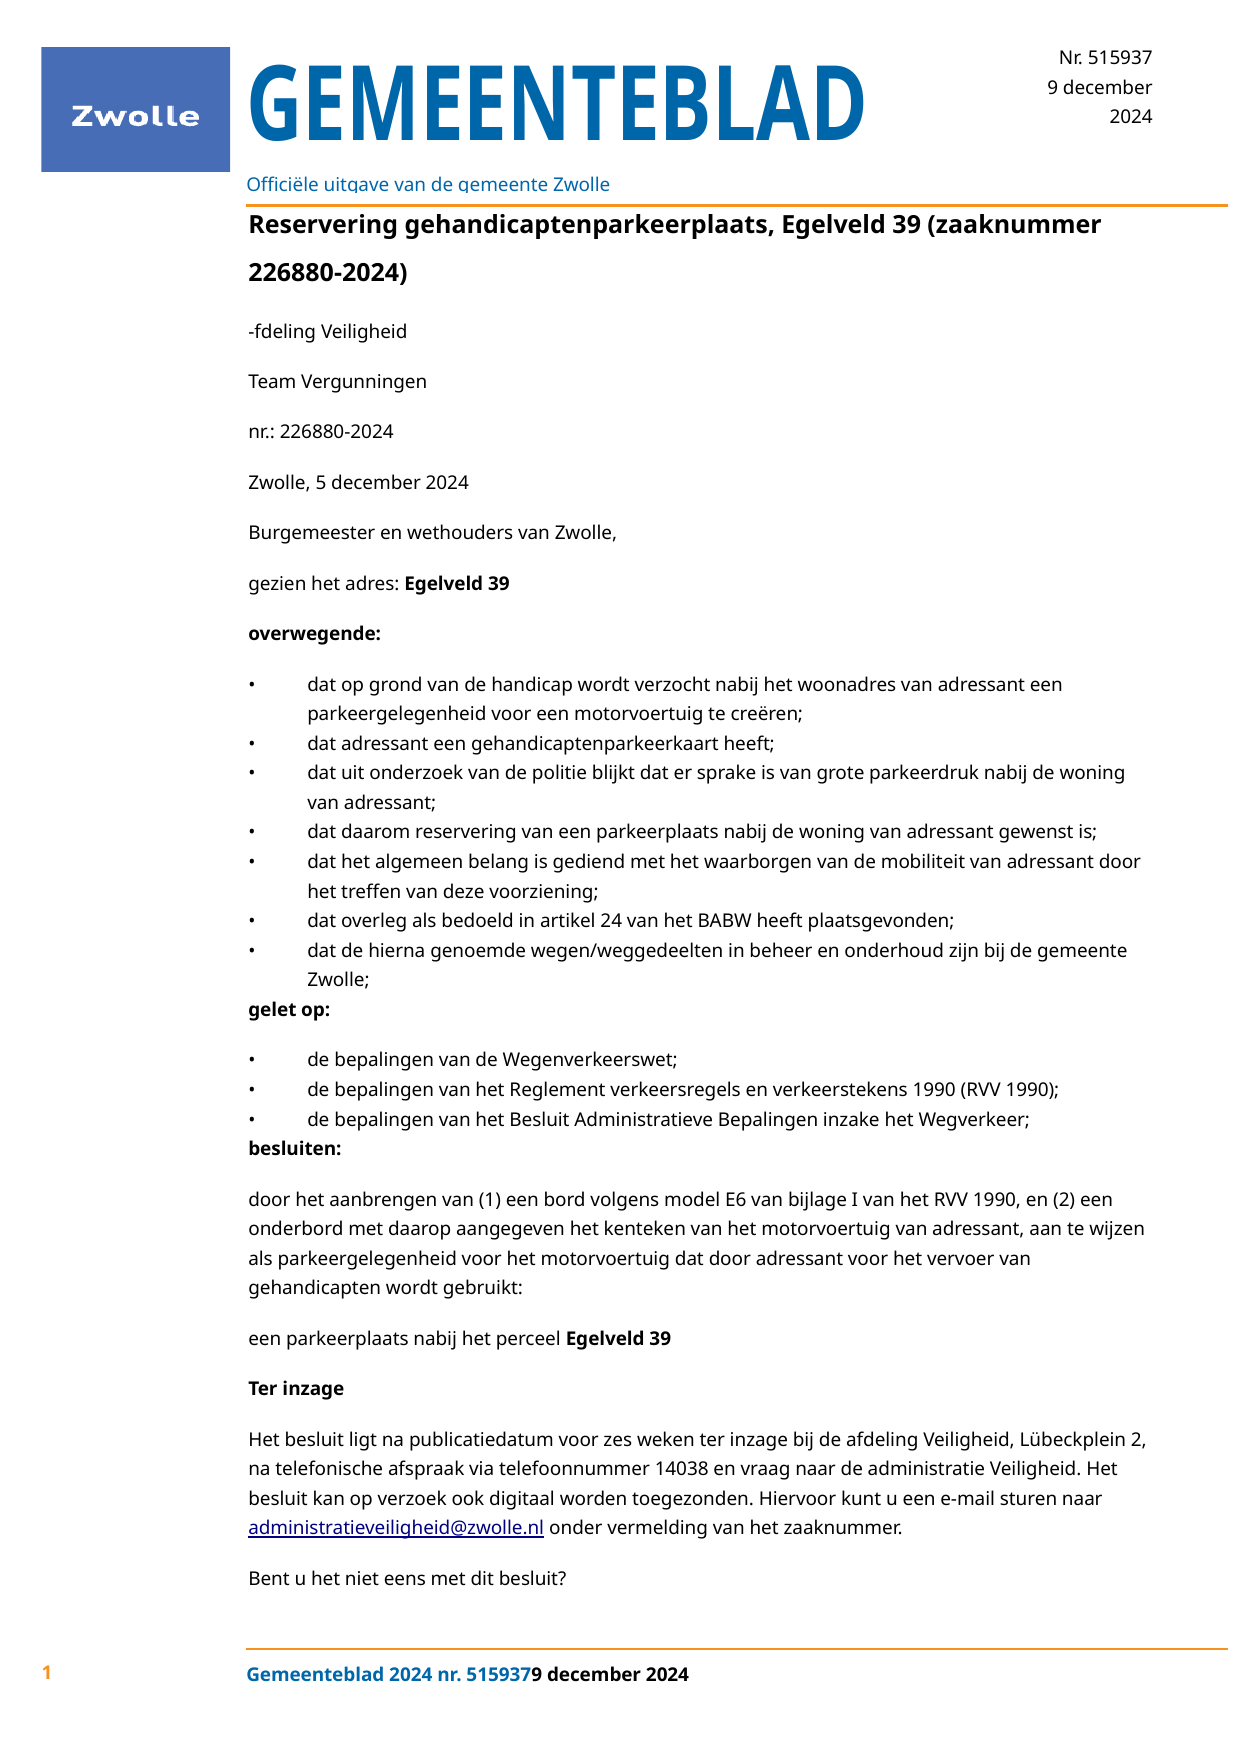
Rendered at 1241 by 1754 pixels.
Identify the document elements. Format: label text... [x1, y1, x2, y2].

text Bent u het niet eens met dit besluit? [248, 1565, 1152, 1591]
list de bepalingen van de Wegenverkeerswet; [248, 1047, 1152, 1072]
list dat de hierna genoemde wegen/weggedeelten in beheer en onderhoud zijn bij de gemeente Zwolle; [248, 937, 1152, 992]
text Ter inzage [248, 1375, 1152, 1401]
list de bepalingen van het Besluit Administratieve Bepalingen inzake het Wegverkeer; [248, 1106, 1152, 1132]
list dat adressant een gehandicaptenparkeerkaart heeft; [248, 730, 1152, 756]
text besluiten: [248, 1135, 1152, 1161]
text overwegende: [248, 620, 1152, 646]
text Het besluit ligt na publicatiedatum voor zes weken ter inzage bij de afdeling Veiligheid, Lübeckplein 2, na telefonische afspraak via telefoonnummer 14038 en vraag naar de administratie Veiligheid. Het besluit kan op verzoek ook digitaal worden toegezonden. Hiervoor kunt u een e-mail sturen naar administratieveiligheid@zwolle.nl onder vermelding van het zaaknummer. [248, 1426, 1152, 1540]
picture [41, 47, 231, 172]
text Reservering gehandicaptenparkeerplaats, Egelveld 39 (zaaknummer 226880-2024) [248, 207, 1152, 288]
list dat daarom reservering van een parkeerplaats nabij de woning van adressant gewenst is; [248, 819, 1152, 844]
list dat uit onderzoek van de politie blijkt dat er sprake is van grote parkeerdruk nabij de woning van adressant; [248, 759, 1152, 815]
text Zwolle, 5 december 2024 [248, 469, 1152, 495]
text Burgemeester en wethouders van Zwolle, [248, 519, 1152, 545]
list dat overleg als bedoeld in artikel 24 van het BABW heeft plaatsgevonden; [248, 907, 1152, 933]
text gezien het adres: Egelveld 39 [248, 570, 1152, 596]
text Team Vergunningen [248, 368, 1152, 394]
text een parkeerplaats nabij het perceel Egelveld 39 [248, 1325, 1152, 1351]
text -fdeling Veiligheid [248, 318, 1152, 344]
list dat het algemeen belang is gediend met het waarborgen van de mobiliteit van adressant door het treffen van deze voorziening; [248, 848, 1152, 904]
text door het aanbrengen van (1) een bord volgens model E6 van bijlage I van het RVV 1990, en (2) een onderbord met daarop aangegeven het kenteken van het motorvoertuig van adressant, aan te wijzen als parkeergelegenheid voor het motorvoertuig dat door adressant voor het vervoer van gehandicapten wordt gebruikt: [248, 1186, 1152, 1300]
list de bepalingen van het Reglement verkeersregels en verkeerstekens 1990 (RVV 1990); [248, 1076, 1152, 1102]
list dat op grond van de handicap wordt verzocht nabij het woonadres van adressant een parkeergelegenheid voor een motorvoertuig te creëren; [248, 671, 1152, 726]
text nr.: 226880-2024 [248, 419, 1152, 444]
text gelet op: [248, 996, 1152, 1022]
